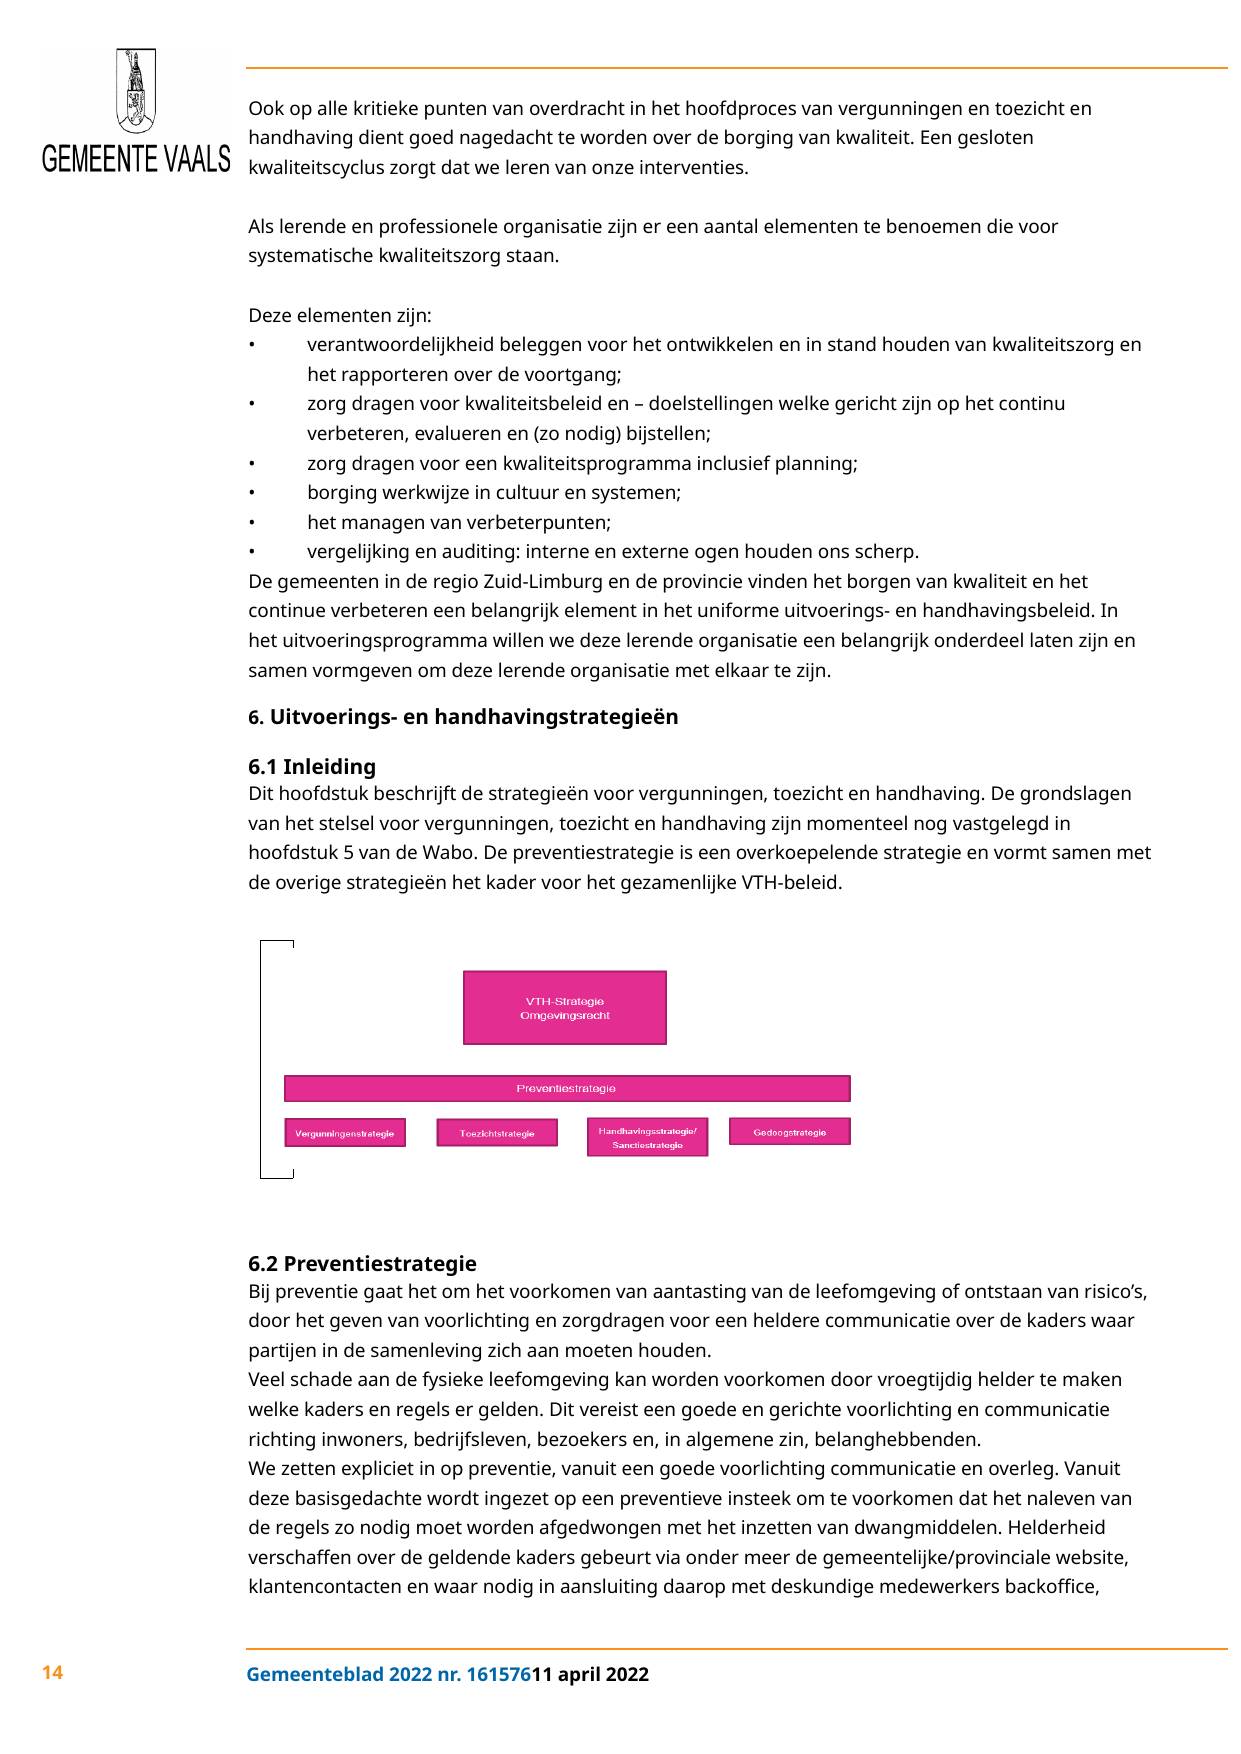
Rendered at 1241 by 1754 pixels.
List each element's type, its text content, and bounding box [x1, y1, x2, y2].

text Als lerende en professionele organisatie zijn er een aantal elementen te benoemen die voor systematische kwaliteitszorg staan. [248, 213, 1152, 268]
text 6.2 Preventiestrategie [248, 1249, 1152, 1278]
text We zetten expliciet in op preventie, vanuit een goede voorlichting communicatie en overleg. Vanuit deze basisgedachte wordt ingezet op een preventieve insteek om te voorkomen dat het naleven van de regels zo nodig moet worden afgedwongen met het inzetten van dwangmiddelen. Helderheid verschaffen over de geldende kaders gebeurt via onder meer de gemeentelijke/provinciale website, klantencontacten en waar nodig in aansluiting daarop met deskundige medewerkers backoffice, [248, 1455, 1152, 1599]
list borging werkwijze in cultuur en systemen; [248, 479, 1152, 505]
list zorg dragen voor een kwaliteitsprogramma inclusief planning; [248, 450, 1152, 476]
list verantwoordelijkheid beleggen voor het ontwikkelen en in stand houden van kwaliteitszorg en het rapporteren over de voortgang; [248, 331, 1152, 387]
text 6. Uitvoerings- en handhavingstrategieën [248, 702, 1152, 731]
picture [41, 47, 231, 172]
text Dit hoofdstuk beschrijft de strategieën voor vergunningen, toezicht en handhaving. De grondslagen van het stelsel voor vergunningen, toezicht en handhaving zijn momenteel nog vastgelegd in hoofdstuk 5 van de Wabo. De preventiestrategie is een overkoepelende strategie en vormt samen met de overige strategieën het kader voor het gezamenlijke VTH-beleid. [248, 780, 1152, 895]
picture [268, 948, 860, 1169]
text Deze elementen zijn: [248, 302, 1152, 328]
text De gemeenten in de regio Zuid-Limburg en de provincie vinden het borgen van kwaliteit en het continue verbeteren een belangrijk element in het uniforme uitvoerings- en handhavingsbeleid. In het uitvoeringsprogramma willen we deze lerende organisatie een belangrijk onderdeel laten zijn en samen vormgeven om deze lerende organisatie met elkaar te zijn. [248, 568, 1152, 683]
list vergelijking en auditing: interne en externe ogen houden ons scherp. [248, 538, 1152, 564]
text Veel schade aan de fysieke leefomgeving kan worden voorkomen door vroegtijdig helder te maken welke kaders en regels er gelden. Dit vereist een goede en gerichte voorlichting en communicatie richting inwoners, bedrijfsleven, bezoekers en, in algemene zin, belanghebbenden. [248, 1367, 1152, 1451]
list het managen van verbeterpunten; [248, 509, 1152, 535]
text Ook op alle kritieke punten van overdracht in het hoofdproces van vergunningen en toezicht en handhaving dient goed nagedacht te worden over de borging van kwaliteit. Een gesloten kwaliteitscyclus zorgt dat we leren van onze interventies. [248, 95, 1152, 180]
text 6.1 Inleiding [248, 752, 1152, 780]
text Bij preventie gaat het om het voorkomen van aantasting van de leefomgeving of ontstaan van risico’s, door het geven van voorlichting en zorgdragen voor een heldere communicatie over de kaders waar partijen in de samenleving zich aan moeten houden. [248, 1278, 1152, 1363]
list zorg dragen voor kwaliteitsbeleid en – doelstellingen welke gericht zijn op het continu verbeteren, evalueren en (zo nodig) bijstellen; [248, 391, 1152, 446]
